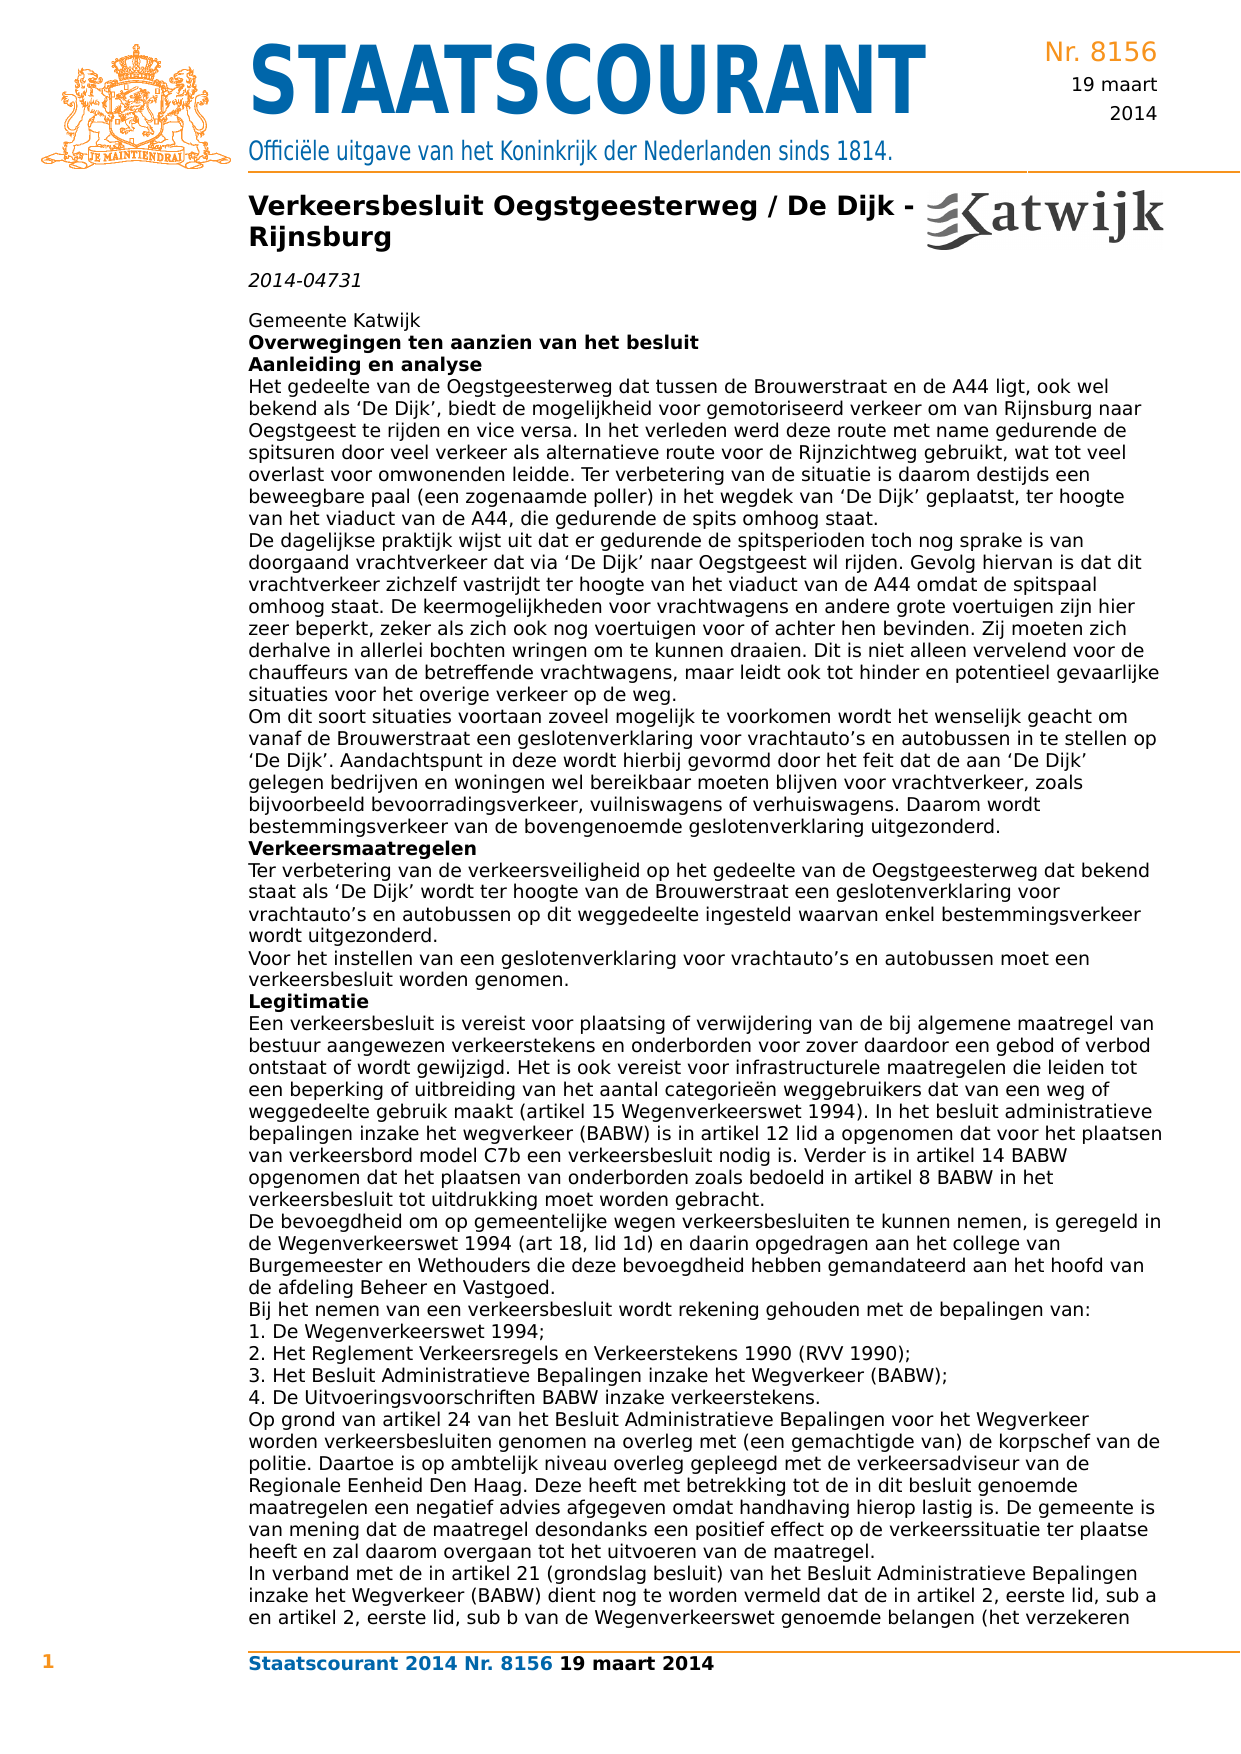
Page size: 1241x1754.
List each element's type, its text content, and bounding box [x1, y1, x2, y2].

text Ter verbetering van de verkeersveiligheid op het gedeelte van de Oegstgeesterweg dat bekend staat als ‘De Dijk’ wordt ter hoogte van de Brouwerstraat een geslotenverklaring voor vrachtauto’s en autobussen op dit weggedeelte ingesteld waarvan enkel bestemmingsverkeer wordt uitgezonderd. [248, 859, 1163, 947]
subtitle Verkeersbesluit Oegstgeesterweg / De Dijk - Rijnsburg [248, 191, 1163, 253]
picture [927, 190, 1164, 250]
text Het gedeelte van de Oegstgeesterweg dat tussen de Brouwerstraat en de A44 ligt, ook wel bekend als ‘De Dijk’, biedt de mogelijkheid voor gemotoriseerd verkeer om van Rijnsburg naar Oegstgeest te rijden en vice versa. In het verleden werd deze route met name gedurende de spitsuren door veel verkeer als alternatieve route voor de Rijnzichtweg gebruikt, wat tot veel overlast voor omwonenden leidde. Ter verbetering van de situatie is daarom destijds een beweegbare paal (een zogenaamde poller) in het wegdek van ‘De Dijk’ geplaatst, ter hoogte van het viaduct van de A44, die gedurende de spits omhoog staat. [248, 376, 1163, 530]
picture [41, 44, 231, 169]
text 2014-04731 [248, 270, 1163, 292]
subtitle Overwegingen ten aanzien van het besluit [248, 332, 1163, 354]
text Een verkeersbesluit is vereist voor plaatsing of verwijdering van de bij algemene maatregel van bestuur aangewezen verkeerstekens en onderborden voor zover daardoor een gebod of verbod ontstaat of wordt gewijzigd. Het is ook vereist voor infrastructurele maatregelen die leiden tot een beperking of uitbreiding van het aantal categorieën weggebruikers dat van een weg of weggedeelte gebruik maakt (artikel 15 Wegenverkeerswet 1994). In het besluit administratieve bepalingen inzake het wegverkeer (BABW) is in artikel 12 lid a opgenomen dat voor het plaatsen van verkeersbord model C7b een verkeersbesluit nodig is. Verder is in artikel 14 BABW opgenomen dat het plaatsen van onderborden zoals bedoeld in artikel 8 BABW in het verkeersbesluit tot uitdrukking moet worden gebracht. [248, 1013, 1163, 1211]
text De dagelijkse praktijk wijst uit dat er gedurende de spitsperioden toch nog sprake is van doorgaand vrachtverkeer dat via ‘De Dijk’ naar Oegstgeest wil rijden. Gevolg hiervan is dat dit vrachtverkeer zichzelf vastrijdt ter hoogte van het viaduct van de A44 omdat de spitspaal omhoog staat. De keermogelijkheden voor vrachtwagens en andere grote voertuigen zijn hier zeer beperkt, zeker als zich ook nog voertuigen voor of achter hen bevinden. Zij moeten zich derhalve in allerlei bochten wringen om te kunnen draaien. Dit is niet alleen vervelend voor de chauffeurs van de betreffende vrachtwagens, maar leidt ook tot hinder en potentieel gevaarlijke situaties voor het overige verkeer op de weg. [248, 530, 1163, 706]
text Op grond van artikel 24 van het Besluit Administratieve Bepalingen voor het Wegverkeer worden verkeersbesluiten genomen na overleg met (een gemachtigde van) de korpschef van de politie. Daartoe is op ambtelijk niveau overleg gepleegd met de verkeersadviseur van de Regionale Eenheid Den Haag. Deze heeft met betrekking tot de in dit besluit genoemde maatregelen een negatief advies afgegeven omdat handhaving hierop lastig is. De gemeente is van mening dat de maatregel desondanks een positief effect op de verkeerssituatie ter plaatse heeft en zal daarom overgaan tot het uitvoeren van de maatregel. [248, 1409, 1163, 1563]
text 2. Het Reglement Verkeersregels en Verkeerstekens 1990 (RVV 1990); [248, 1343, 1163, 1365]
text 4. De Uitvoeringsvoorschriften BABW inzake verkeerstekens. [248, 1387, 1163, 1409]
text Bij het nemen van een verkeersbesluit wordt rekening gehouden met de bepalingen van: [248, 1299, 1163, 1321]
text In verband met de in artikel 21 (grondslag besluit) van het Besluit Administratieve Bepalingen inzake het Wegverkeer (BABW) dient nog te worden vermeld dat de in artikel 2, eerste lid, sub a en artikel 2, eerste lid, sub b van de Wegenverkeerswet genoemde belangen (het verzekeren [248, 1563, 1163, 1629]
text Aanleiding en analyse [248, 354, 1163, 376]
text 3. Het Besluit Administratieve Bepalingen inzake het Wegverkeer (BABW); [248, 1365, 1163, 1387]
text Voor het instellen van een geslotenverklaring voor vrachtauto’s en autobussen moet een verkeersbesluit worden genomen. [248, 947, 1163, 991]
text Verkeersmaatregelen [248, 837, 1163, 859]
text Gemeente Katwijk [248, 310, 1163, 332]
text 1. De Wegenverkeerswet 1994; [248, 1321, 1163, 1343]
text De bevoegdheid om op gemeentelijke wegen verkeersbesluiten te kunnen nemen, is geregeld in de Wegenverkeerswet 1994 (art 18, lid 1d) en daarin opgedragen aan het college van Burgemeester en Wethouders die deze bevoegdheid hebben gemandateerd aan het hoofd van de afdeling Beheer en Vastgoed. [248, 1211, 1163, 1299]
text Legitimatie [248, 991, 1163, 1013]
text Om dit soort situaties voortaan zoveel mogelijk te voorkomen wordt het wenselijk geacht om vanaf de Brouwerstraat een geslotenverklaring voor vrachtauto’s en autobussen in te stellen op ‘De Dijk’. Aandachtspunt in deze wordt hierbij gevormd door het feit dat de aan ‘De Dijk’ gelegen bedrijven en woningen wel bereikbaar moeten blijven voor vrachtverkeer, zoals bijvoorbeeld bevoorradingsverkeer, vuilniswagens of verhuiswagens. Daarom wordt bestemmingsverkeer van de bovengenoemde geslotenverklaring uitgezonderd. [248, 706, 1163, 837]
